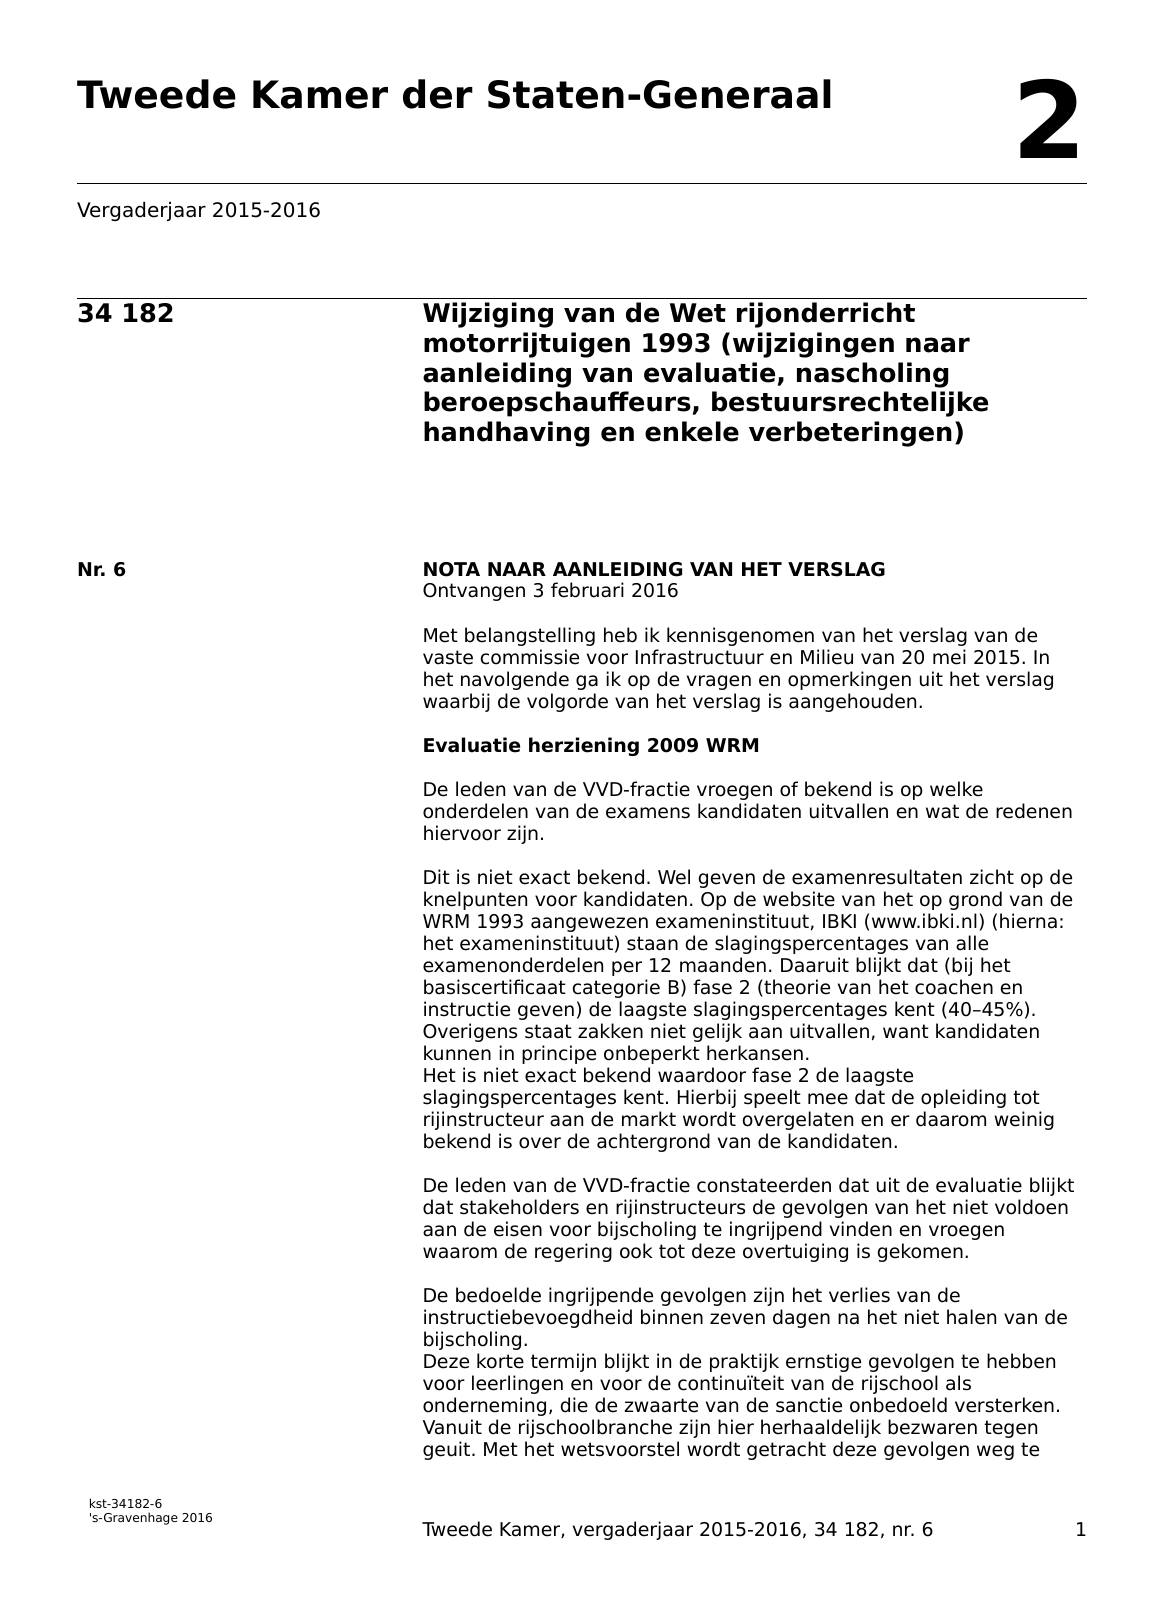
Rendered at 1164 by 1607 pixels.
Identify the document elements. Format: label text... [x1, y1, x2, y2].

text De leden van de VVD-fractie constateerden dat uit de evaluatie blijkt dat stakeholders en rijinstructeurs de gevolgen van het niet voldoen aan de eisen voor bijscholing te ingrijpend vinden en vroegen waarom de regering ook tot deze overtuiging is gekomen. [422, 1175, 1087, 1263]
subtitle Evaluatie herziening 2009 WRM [422, 735, 1087, 757]
table_header Tweede Kamer der Staten-Generaal [77, 59, 886, 183]
subtitle Nr. 6 NOTA NAAR AANLEIDING VAN HET VERSLAG [77, 558, 1087, 580]
text Deze korte termijn blijkt in de praktijk ernstige gevolgen te hebben voor leerlingen en voor de continuïteit van de rijschool als onderneming, die de zwaarte van de sanctie onbedoeld versterken. Vanuit de rijschoolbranche zijn hier herhaaldelijk bezwaren tegen geuit. Met het wetsvoorstel wordt getracht deze gevolgen weg te [422, 1351, 1087, 1461]
text 's-Gravenhage 2016 [88, 1511, 323, 1525]
text De leden van de VVD-fractie vroegen of bekend is op welke onderdelen van de examens kandidaten uitvallen en wat de redenen hiervoor zijn. [422, 779, 1087, 845]
table_cell Vergaderjaar 2015-2016 [77, 184, 1087, 298]
text De bedoelde ingrijpende gevolgen zijn het verlies van de instructiebevoegdheid binnen zeven dagen na het niet halen van de bijscholing. [422, 1285, 1087, 1351]
text Ontvangen 3 februari 2016 [422, 580, 1087, 602]
text Dit is niet exact bekend. Wel geven de examenresultaten zicht op de knelpunten voor kandidaten. Op de website van het op grond van de WRM 1993 aangewezen exameninstituut, IBKI (www.ibki.nl) (hierna: het exameninstituut) staan de slagingspercentages van alle examenonderdelen per 12 maanden. Daaruit blijkt dat (bij het basiscertificaat categorie B) fase 2 (theorie van het coachen en instructie geven) de laagste slagingspercentages kent (40–45%). Overigens staat zakken niet gelijk aan uitvallen, want kandidaten kunnen in principe onbeperkt herkansen. [422, 867, 1087, 1065]
subtitle 34 182 Wijziging van de Wet rijonderricht motorrijtuigen 1993 (wijzigingen naar aanleiding van evaluatie, nascholing beroepschauffeurs, bestuursrechtelijke handhaving en enkele verbeteringen) [77, 299, 1087, 447]
text Het is niet exact bekend waardoor fase 2 de laagste slagingspercentages kent. Hierbij speelt mee dat de opleiding tot rijinstructeur aan de markt wordt overgelaten en er daarom weinig bekend is over de achtergrond van de kandidaten. [422, 1065, 1087, 1153]
text kst-34182-6 [88, 1497, 323, 1511]
text Met belangstelling heb ik kennisgenomen van het verslag van de vaste commissie voor Infrastructuur en Milieu van 20 mei 2015. In het navolgende ga ik op de vragen en opmerkingen uit het verslag waarbij de volgorde van het verslag is aangehouden. [422, 624, 1087, 712]
table_header 2 [886, 59, 1087, 183]
